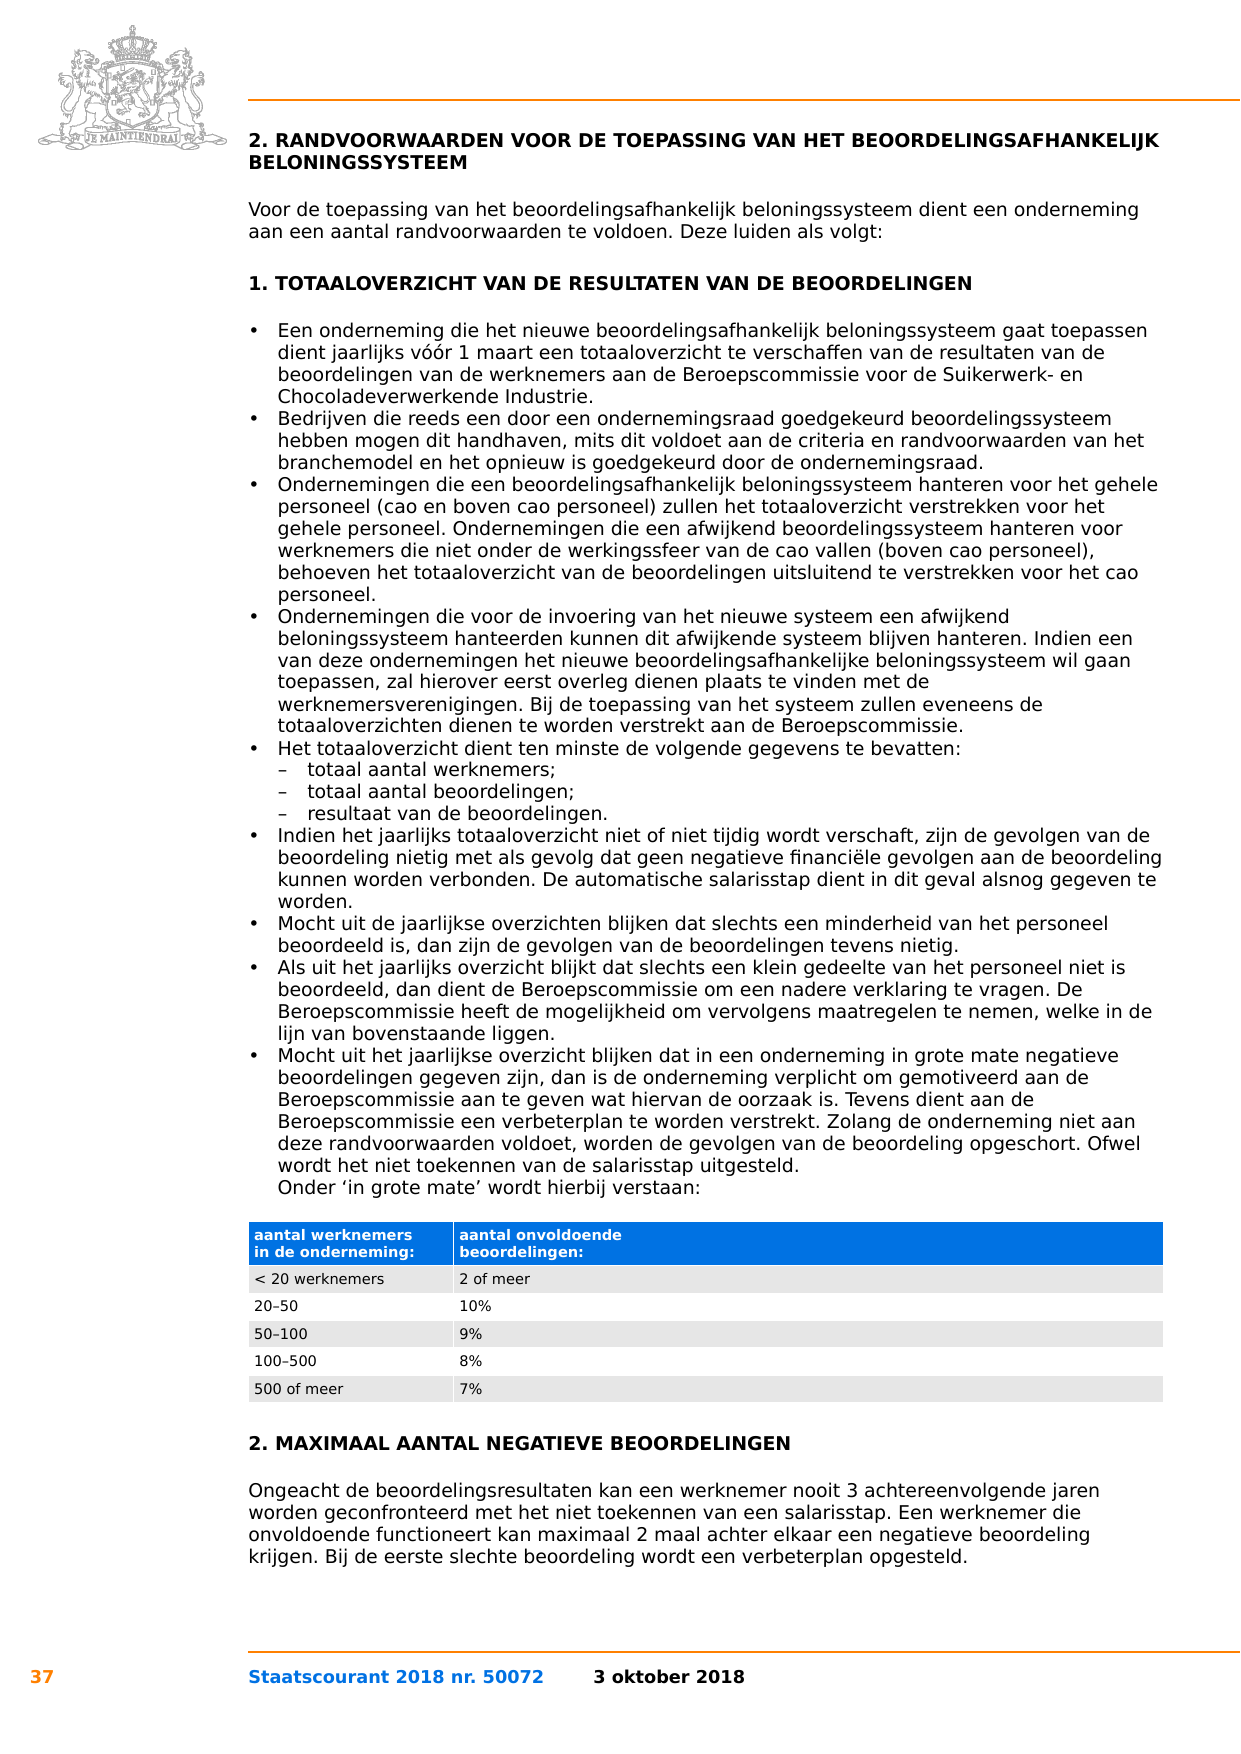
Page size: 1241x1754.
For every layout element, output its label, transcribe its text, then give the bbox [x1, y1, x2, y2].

text • Mocht uit het jaarlijkse overzicht blijken dat in een onderneming in grote mate negatieve beoordelingen gegeven zijn, dan is de onderneming verplicht om gemotiveerd aan de Beroepscommissie aan te geven wat hiervan de oorzaak is. Tevens dient aan de Beroepscommissie een verbeterplan te worden verstrekt. Zolang de onderneming niet aan deze randvoorwaarden voldoet, worden de gevolgen van de beoordeling opgeschort. Ofwel wordt het niet toekennen van de salarisstap uitgesteld. [248, 1045, 1163, 1177]
table_cell 2 of meer [454, 1266, 1163, 1293]
table_cell 20–50 [249, 1294, 453, 1320]
text • Ondernemingen die een beoordelingsafhankelijk beloningssysteem hanteren voor het gehele personeel (cao en boven cao personeel) zullen het totaaloverzicht verstrekken voor het gehele personeel. Ondernemingen die een afwijkend beoordelingssysteem hanteren voor werknemers die niet onder de werkingssfeer van de cao vallen (boven cao personeel), behoeven het totaaloverzicht van de beoordelingen uitsluitend te verstrekken voor het cao personeel. [248, 474, 1163, 606]
text Voor de toepassing van het beoordelingsafhankelijk beloningssysteem dient een onderneming aan een aantal randvoorwaarden te voldoen. Deze luiden als volgt: [248, 199, 1163, 243]
text • Als uit het jaarlijks overzicht blijkt dat slechts een klein gedeelte van het personeel niet is beoordeeld, dan dient de Beroepscommissie om een nadere verklaring te vragen. De Beroepscommissie heeft de mogelijkheid om vervolgens maatregelen te nemen, welke in de lijn van bovenstaande liggen. [248, 957, 1163, 1045]
table_cell 500 of meer [249, 1376, 453, 1402]
table_cell < 20 werknemers [249, 1266, 453, 1293]
text – totaal aantal werknemers; [278, 759, 1163, 781]
table_cell 50–100 [249, 1321, 453, 1347]
table_cell 8% [454, 1349, 1163, 1375]
text – totaal aantal beoordelingen; [278, 781, 1163, 803]
table_cell 9% [454, 1321, 1163, 1347]
text Onder ‘in grote mate’ wordt hierbij verstaan: [277, 1177, 1163, 1199]
subtitle 2. MAXIMAAL AANTAL NEGATIEVE BEOORDELINGEN [248, 1433, 1163, 1455]
table_cell 10% [454, 1294, 1163, 1320]
table_cell 7% [454, 1376, 1163, 1402]
subtitle 2. RANDVOORWAARDEN VOOR DE TOEPASSING VAN HET BEOORDELINGSAFHANKELIJK BELONINGSSYSTEEM [248, 130, 1163, 174]
text • Indien het jaarlijks totaaloverzicht niet of niet tijdig wordt verschaft, zijn de gevolgen van de beoordeling nietig met als gevolg dat geen negatieve financiële gevolgen aan de beoordeling kunnen worden verbonden. De automatische salarisstap dient in dit geval alsnog gegeven te worden. [248, 825, 1163, 913]
text • Ondernemingen die voor de invoering van het nieuwe systeem een afwijkend beloningssysteem hanteerden kunnen dit afwijkende systeem blijven hanteren. Indien een van deze ondernemingen het nieuwe beoordelingsafhankelijke beloningssysteem wil gaan toepassen, zal hierover eerst overleg dienen plaats te vinden met de werknemersverenigingen. Bij de toepassing van het systeem zullen eveneens de totaaloverzichten dienen te worden verstrekt aan de Beroepscommissie. [248, 606, 1163, 737]
text – resultaat van de beoordelingen. [278, 803, 1163, 825]
text Ongeacht de beoordelingsresultaten kan een werknemer nooit 3 achtereenvolgende jaren worden geconfronteerd met het niet toekennen van een salarisstap. Een werknemer die onvoldoende functioneert kan maximaal 2 maal achter elkaar een negatieve beoordeling krijgen. Bij de eerste slechte beoordeling wordt een verbeterplan opgesteld. [248, 1480, 1163, 1568]
text • Bedrijven die reeds een door een ondernemingsraad goedgekeurd beoordelingssysteem hebben mogen dit handhaven, mits dit voldoet aan de criteria en randvoorwaarden van het branchemodel en het opnieuw is goedgekeurd door de ondernemingsraad. [248, 408, 1163, 474]
picture [38, 25, 227, 150]
subtitle 1. TOTAALOVERZICHT VAN DE RESULTATEN VAN DE BEOORDELINGEN [248, 273, 1163, 295]
table_cell 100–500 [249, 1349, 453, 1375]
text • Mocht uit de jaarlijkse overzichten blijken dat slechts een minderheid van het personeel beoordeeld is, dan zijn de gevolgen van de beoordelingen tevens nietig. [248, 913, 1163, 957]
table_header aantal werknemers in de onderneming: [249, 1222, 453, 1265]
text • Het totaaloverzicht dient ten minste de volgende gegevens te bevatten: [248, 737, 1163, 759]
text • Een onderneming die het nieuwe beoordelingsafhankelijk beloningssysteem gaat toepassen dient jaarlijks vóór 1 maart een totaaloverzicht te verschaffen van de resultaten van de beoordelingen van de werknemers aan de Beroepscommissie voor de Suikerwerk- en Chocoladeverwerkende Industrie. [248, 320, 1163, 408]
table_header aantal onvoldoende beoordelingen: [454, 1222, 1163, 1265]
